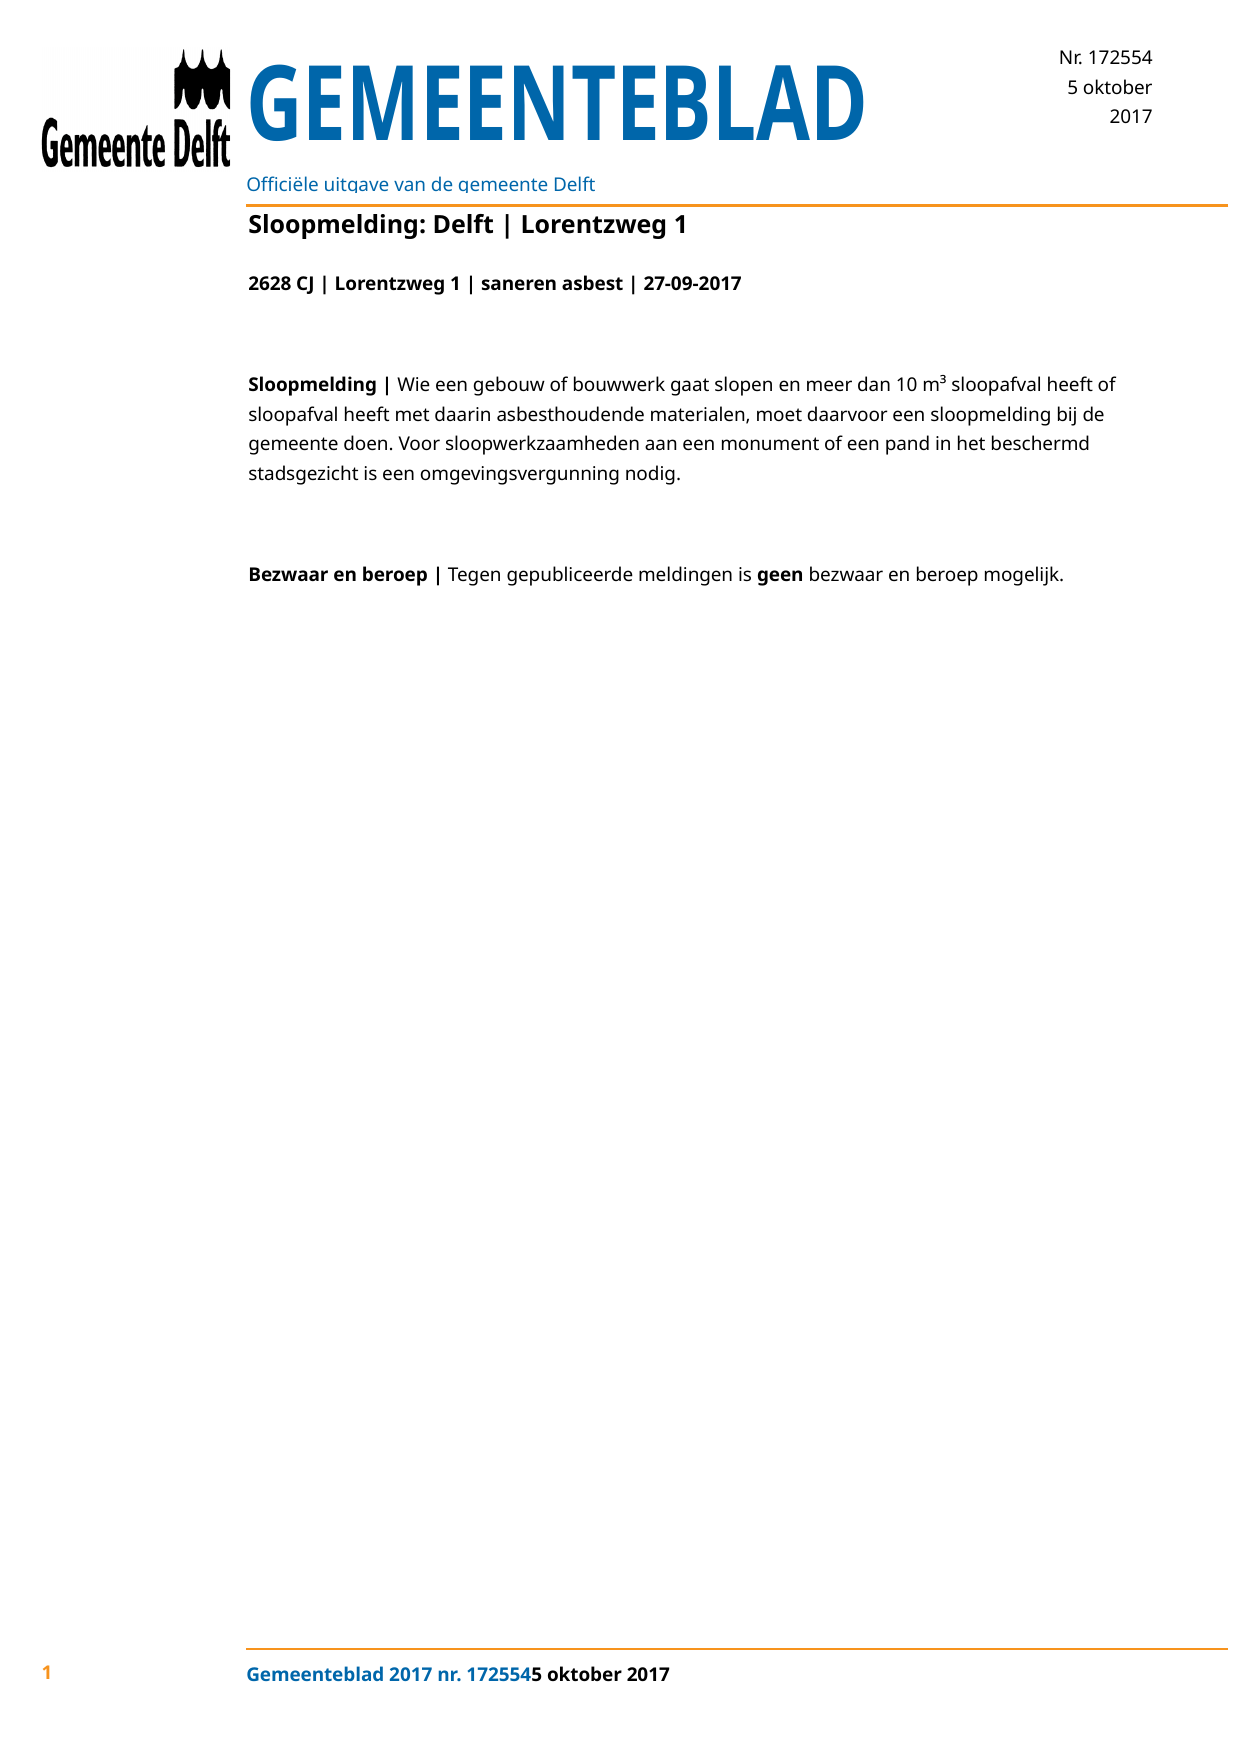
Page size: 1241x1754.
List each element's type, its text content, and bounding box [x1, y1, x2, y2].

text 2628 CJ | Lorentzweg 1 | saneren asbest | 27-09-2017 [248, 270, 1152, 296]
text Sloopmelding: Delft | Lorentzweg 1 [248, 207, 1152, 241]
text Bezwaar en beroep | Tegen gepubliceerde meldingen is geen bezwaar en beroep mogelijk. [248, 561, 1152, 586]
picture [41, 47, 231, 172]
text Sloopmelding | Wie een gebouw of bouwwerk gaat slopen en meer dan 10 m³ sloopafval heeft of sloopafval heeft met daarin asbesthoudende materialen, moet daarvoor een sloopmelding bij de gemeente doen. Voor sloopwerkzaamheden aan een monument of een pand in het beschermd stadsgezicht is een omgevingsvergunning nodig. [248, 371, 1152, 486]
